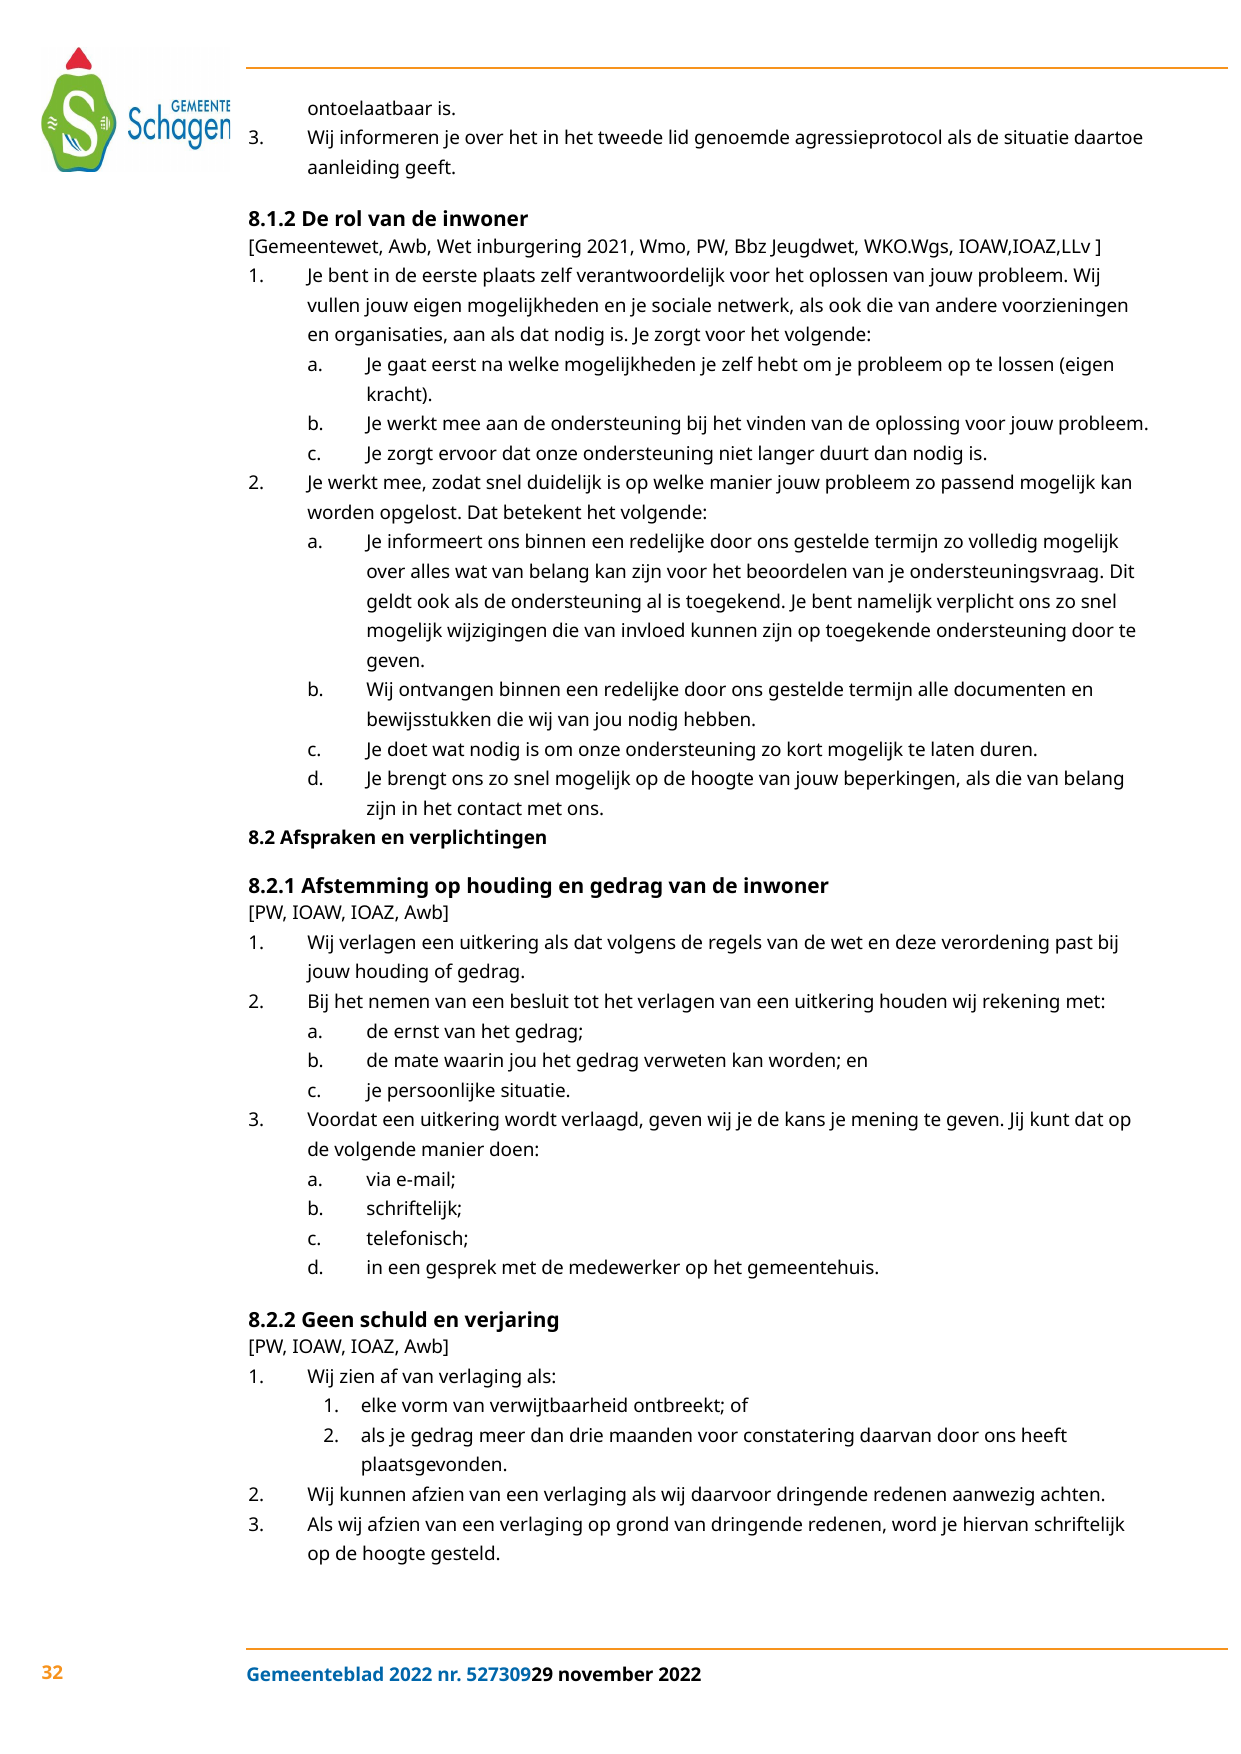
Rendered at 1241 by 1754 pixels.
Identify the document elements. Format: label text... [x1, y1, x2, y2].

list elke vorm van verwijtbaarheid ontbreekt; of [323, 1392, 1152, 1418]
text 8.2.2 Geen schuld en verjaring [248, 1305, 1152, 1333]
list via e-mail; [307, 1166, 1152, 1191]
list in een gesprek met de medewerker op het gemeentehuis. [307, 1254, 1152, 1280]
list ontoelaatbaar is. [248, 95, 1152, 121]
text 8.2.1 Afstemming op houding en gedrag van de inwoner [248, 871, 1152, 899]
list schriftelijk; [307, 1195, 1152, 1221]
list Wij zien af van verlaging als: [248, 1363, 1152, 1389]
list de mate waarin jou het gedrag verweten kan worden; en [307, 1047, 1152, 1073]
list Bij het nemen van een besluit tot het verlagen van een uitkering houden wij rekening met: [248, 988, 1152, 1014]
list Als wij afzien van een verlaging op grond van dringende redenen, word je hiervan schriftelijk op de hoogte gesteld. [248, 1511, 1152, 1566]
list Je gaat eerst na welke mogelijkheden je zelf hebt om je probleem op te lossen (eigen kracht). [307, 351, 1152, 406]
text [PW, IOAW, IOAZ, Awb] [248, 899, 1152, 925]
list de ernst van het gedrag; [307, 1018, 1152, 1043]
list Je werkt mee aan de ondersteuning bij het vinden van de oplossing voor jouw probleem. [307, 410, 1152, 436]
list Wij informeren je over het in het tweede lid genoemde agressieprotocol als de situatie daartoe aanleiding geeft. [248, 124, 1152, 180]
list als je gedrag meer dan drie maanden voor constatering daarvan door ons heeft plaatsgevonden. [323, 1422, 1152, 1477]
picture [41, 47, 231, 172]
text [PW, IOAW, IOAZ, Awb] [248, 1333, 1152, 1359]
list Wij kunnen afzien van een verlaging als wij daarvoor dringende redenen aanwezig achten. [248, 1481, 1152, 1507]
list Je zorgt ervoor dat onze ondersteuning niet langer duurt dan nodig is. [307, 440, 1152, 466]
list Je werkt mee, zodat snel duidelijk is op welke manier jouw probleem zo passend mogelijk kan worden opgelost. Dat betekent het volgende: [248, 469, 1152, 525]
list je persoonlijke situatie. [307, 1077, 1152, 1103]
list Voordat een uitkering wordt verlaagd, geven wij je de kans je mening te geven. Jij kunt dat op de volgende manier doen: [248, 1107, 1152, 1162]
list Wij ontvangen binnen een redelijke door ons gestelde termijn alle documenten en bewijsstukken die wij van jou nodig hebben. [307, 677, 1152, 732]
text 8.1.2 De rol van de inwoner [248, 204, 1152, 233]
list Je bent in de eerste plaats zelf verantwoordelijk voor het oplossen van jouw probleem. Wij vullen jouw eigen mogelijkheden en je sociale netwerk, als ook die van andere voorzieningen en organisaties, aan als dat nodig is. Je zorgt voor het volgende: [248, 262, 1152, 347]
list Je doet wat nodig is om onze ondersteuning zo kort mogelijk te laten duren. [307, 736, 1152, 761]
list telefonisch; [307, 1225, 1152, 1251]
list Wij verlagen een uitkering als dat volgens de regels van de wet en deze verordening past bij jouw houding of gedrag. [248, 929, 1152, 984]
text 8.2 Afspraken en verplichtingen [248, 824, 1152, 850]
text [Gemeentewet, Awb, Wet inburgering 2021, Wmo, PW, Bbz Jeugdwet, WKO.Wgs, IOAW,IOAZ,LLv ] [248, 233, 1152, 258]
list Je informeert ons binnen een redelijke door ons gestelde termijn zo volledig mogelijk over alles wat van belang kan zijn voor het beoordelen van je ondersteuningsvraag. Dit geldt ook als de ondersteuning al is toegekend. Je bent namelijk verplicht ons zo snel mogelijk wijzigingen die van invloed kunnen zijn op toegekende ondersteuning door te geven. [307, 529, 1152, 673]
list Je brengt ons zo snel mogelijk op de hoogte van jouw beperkingen, als die van belang zijn in het contact met ons. [307, 765, 1152, 821]
